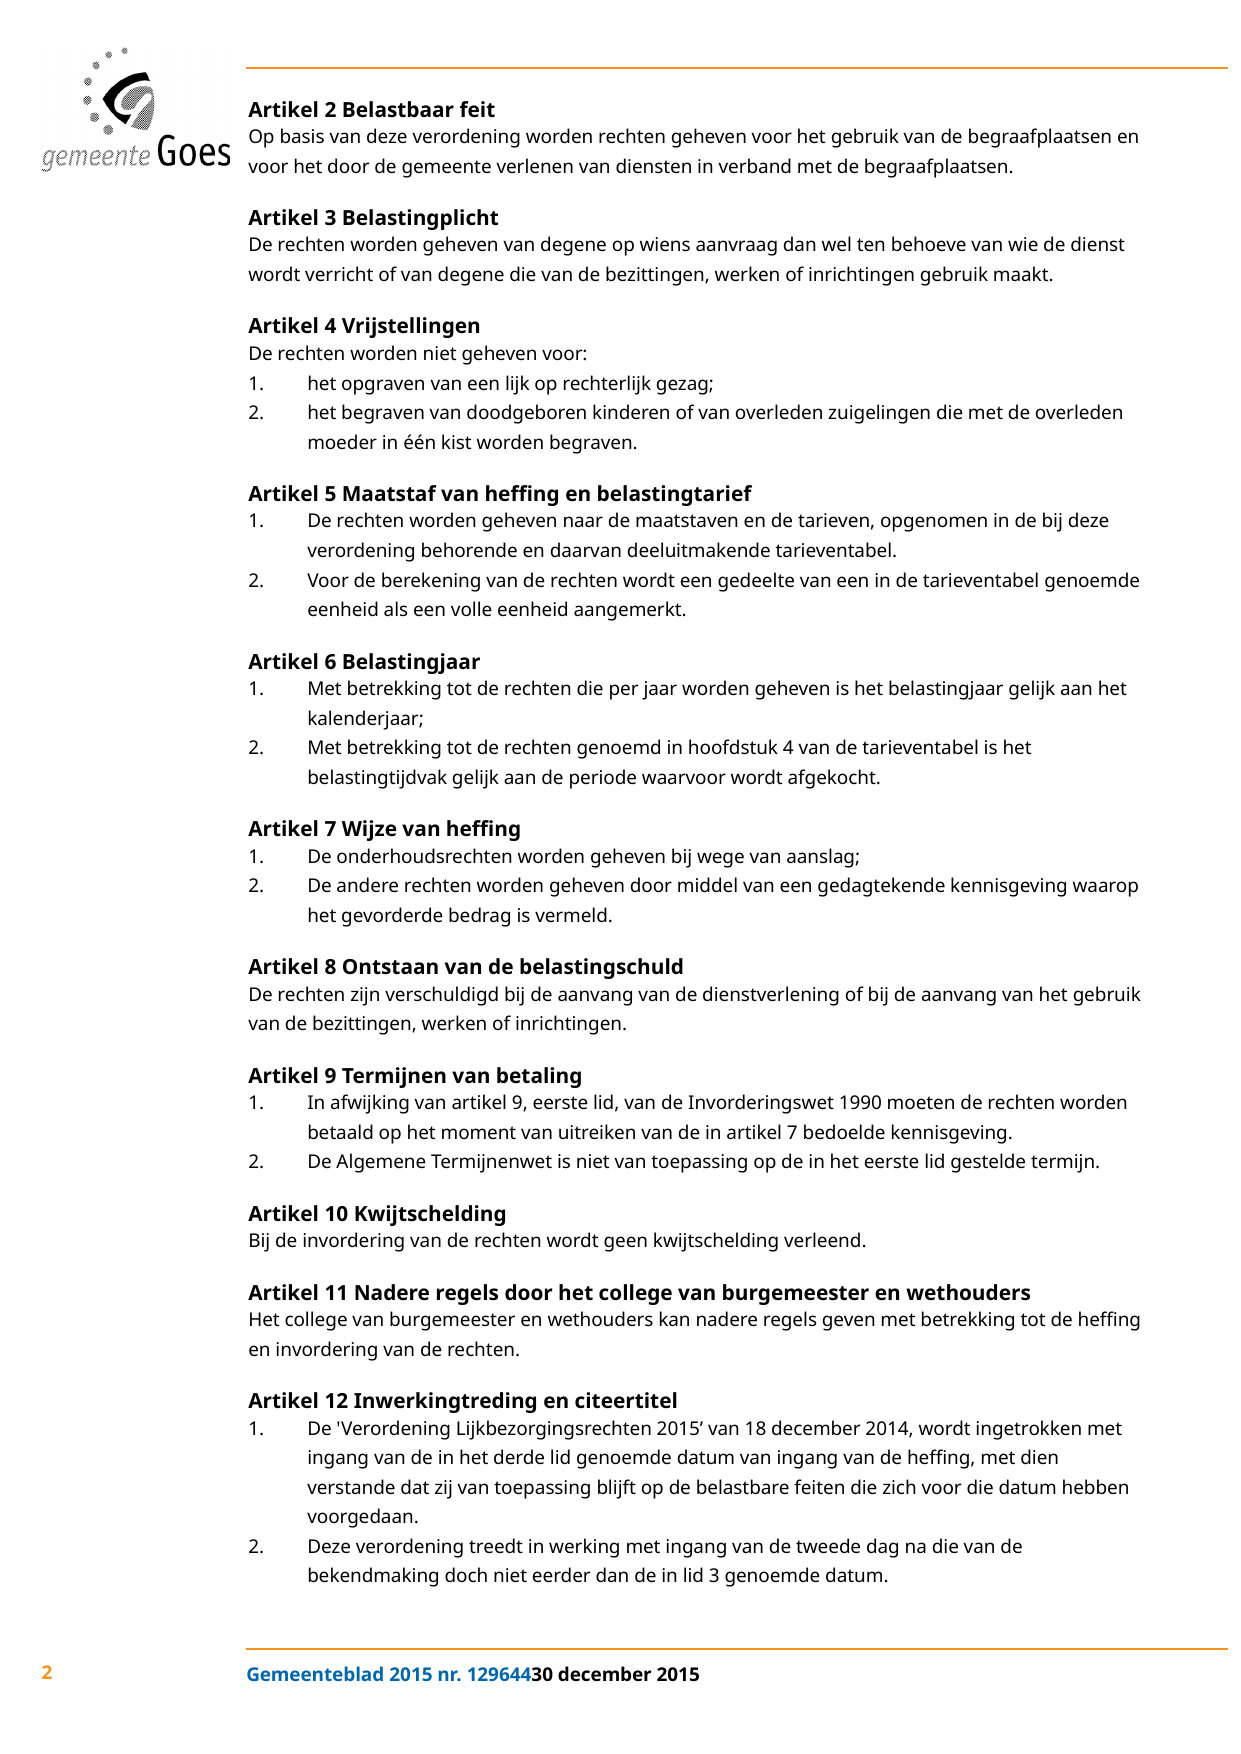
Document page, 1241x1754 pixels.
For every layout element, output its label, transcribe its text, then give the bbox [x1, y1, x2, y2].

text De rechten zijn verschuldigd bij de aanvang van de dienstverlening of bij de aanvang van het gebruik van de bezittingen, werken of inrichtingen. [248, 981, 1152, 1036]
list Met betrekking tot de rechten die per jaar worden geheven is het belastingjaar gelijk aan het kalenderjaar; [248, 675, 1152, 731]
text Artikel 10 Kwijtschelding [248, 1199, 1152, 1227]
list De andere rechten worden geheven door middel van een gedagtekende kennisgeving waarop het gevorderde bedrag is vermeld. [248, 872, 1152, 928]
list Met betrekking tot de rechten genoemd in hoofdstuk 4 van de tarieventabel is het belastingtijdvak gelijk aan de periode waarvoor wordt afgekocht. [248, 734, 1152, 790]
text Artikel 7 Wijze van heffing [248, 814, 1152, 843]
text Artikel 8 Ontstaan van de belastingschuld [248, 952, 1152, 981]
list De onderhoudsrechten worden geheven bij wege van aanslag; [248, 843, 1152, 869]
text Artikel 4 Vrijstellingen [248, 312, 1152, 340]
text Artikel 5 Maatstaf van heffing en belastingtarief [248, 479, 1152, 508]
text Op basis van deze verordening worden rechten geheven voor het gebruik van de begraafplaatsen en voor het door de gemeente verlenen van diensten in verband met de begraafplaatsen. [248, 123, 1152, 178]
text Bij de invordering van de rechten wordt geen kwijtschelding verleend. [248, 1227, 1152, 1253]
picture [41, 47, 231, 172]
list De Algemene Termijnenwet is niet van toepassing op de in het eerste lid gestelde termijn. [248, 1148, 1152, 1174]
list De rechten worden geheven naar de maatstaven en de tarieven, opgenomen in de bij deze verordening behorende en daarvan deeluitmakende tarieventabel. [248, 508, 1152, 563]
list In afwijking van artikel 9, eerste lid, van de Invorderingswet 1990 moeten de rechten worden betaald op het moment van uitreiken van de in artikel 7 bedoelde kennisgeving. [248, 1089, 1152, 1145]
text Het college van burgemeester en wethouders kan nadere regels geven met betrekking tot de heffing en invordering van de rechten. [248, 1306, 1152, 1362]
list De 'Verordening Lijkbezorgingsrechten 2015’ van 18 december 2014, wordt ingetrokken met ingang van de in het derde lid genoemde datum van ingang van de heffing, met dien verstande dat zij van toepassing blijft op de belastbare feiten die zich voor die datum hebben voorgedaan. [248, 1415, 1152, 1529]
text Artikel 11 Nadere regels door het college van burgemeester en wethouders [248, 1278, 1152, 1306]
text Artikel 9 Termijnen van betaling [248, 1061, 1152, 1089]
text De rechten worden geheven van degene op wiens aanvraag dan wel ten behoeve van wie de dienst wordt verricht of van degene die van de bezittingen, werken of inrichtingen gebruik maakt. [248, 232, 1152, 287]
text Artikel 12 Inwerkingtreding en citeertitel [248, 1386, 1152, 1415]
list het begraven van doodgeboren kinderen of van overleden zuigelingen die met de overleden moeder in één kist worden begraven. [248, 399, 1152, 454]
list Deze verordening treedt in werking met ingang van de tweede dag na die van de bekendmaking doch niet eerder dan de in lid 3 genoemde datum. [248, 1533, 1152, 1588]
text Artikel 2 Belastbaar feit [248, 95, 1152, 123]
text De rechten worden niet geheven voor: [248, 340, 1152, 366]
text Artikel 6 Belastingjaar [248, 647, 1152, 675]
text Artikel 3 Belastingplicht [248, 203, 1152, 232]
list Voor de berekening van de rechten wordt een gedeelte van een in de tarieventabel genoemde eenheid als een volle eenheid aangemerkt. [248, 567, 1152, 622]
list het opgraven van een lijk op rechterlijk gezag; [248, 370, 1152, 395]
